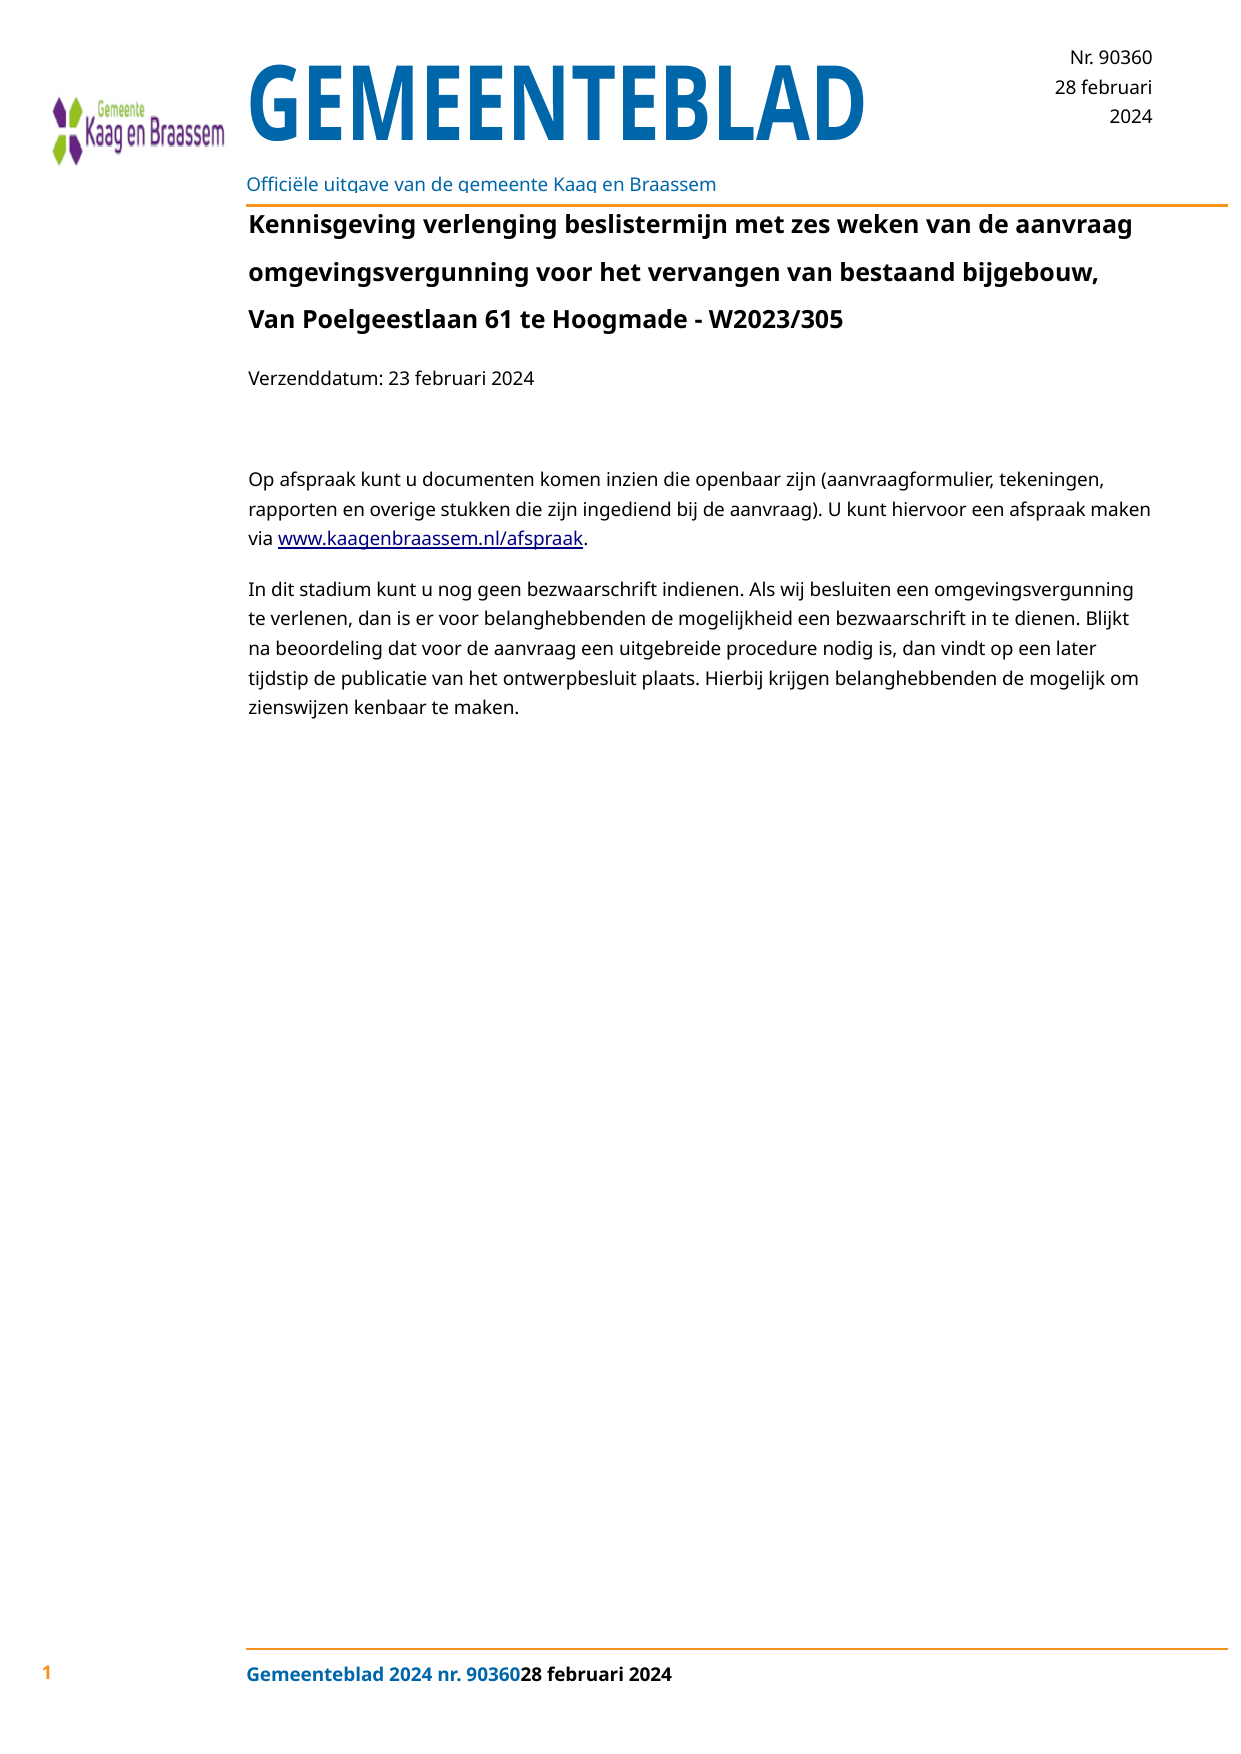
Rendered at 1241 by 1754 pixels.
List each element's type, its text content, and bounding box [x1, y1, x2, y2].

text Op afspraak kunt u documenten komen inzien die openbaar zijn (aanvraagformulier, tekeningen, rapporten en overige stukken die zijn ingediend bij de aanvraag). U kunt hiervoor een afspraak maken via www.kaagenbraassem.nl/afspraak. [248, 466, 1152, 551]
text Verzenddatum: 23 februari 2024 [248, 366, 1152, 391]
picture [41, 47, 231, 172]
text Kennisgeving verlenging beslistermijn met zes weken van de aanvraag omgevingsvergunning voor het vervangen van bestaand bijgebouw, Van Poelgeestlaan 61 te Hoogmade - W2023/305 [248, 207, 1152, 336]
text In dit stadium kunt u nog geen bezwaarschrift indienen. Als wij besluiten een omgevingsvergunning te verlenen, dan is er voor belanghebbenden de mogelijkheid een bezwaarschrift in te dienen. Blijkt na beoordeling dat voor de aanvraag een uitgebreide procedure nodig is, dan vindt op een later tijdstip de publicatie van het ontwerpbesluit plaats. Hierbij krijgen belanghebbenden de mogelijk om zienswijzen kenbaar te maken. [248, 576, 1152, 720]
